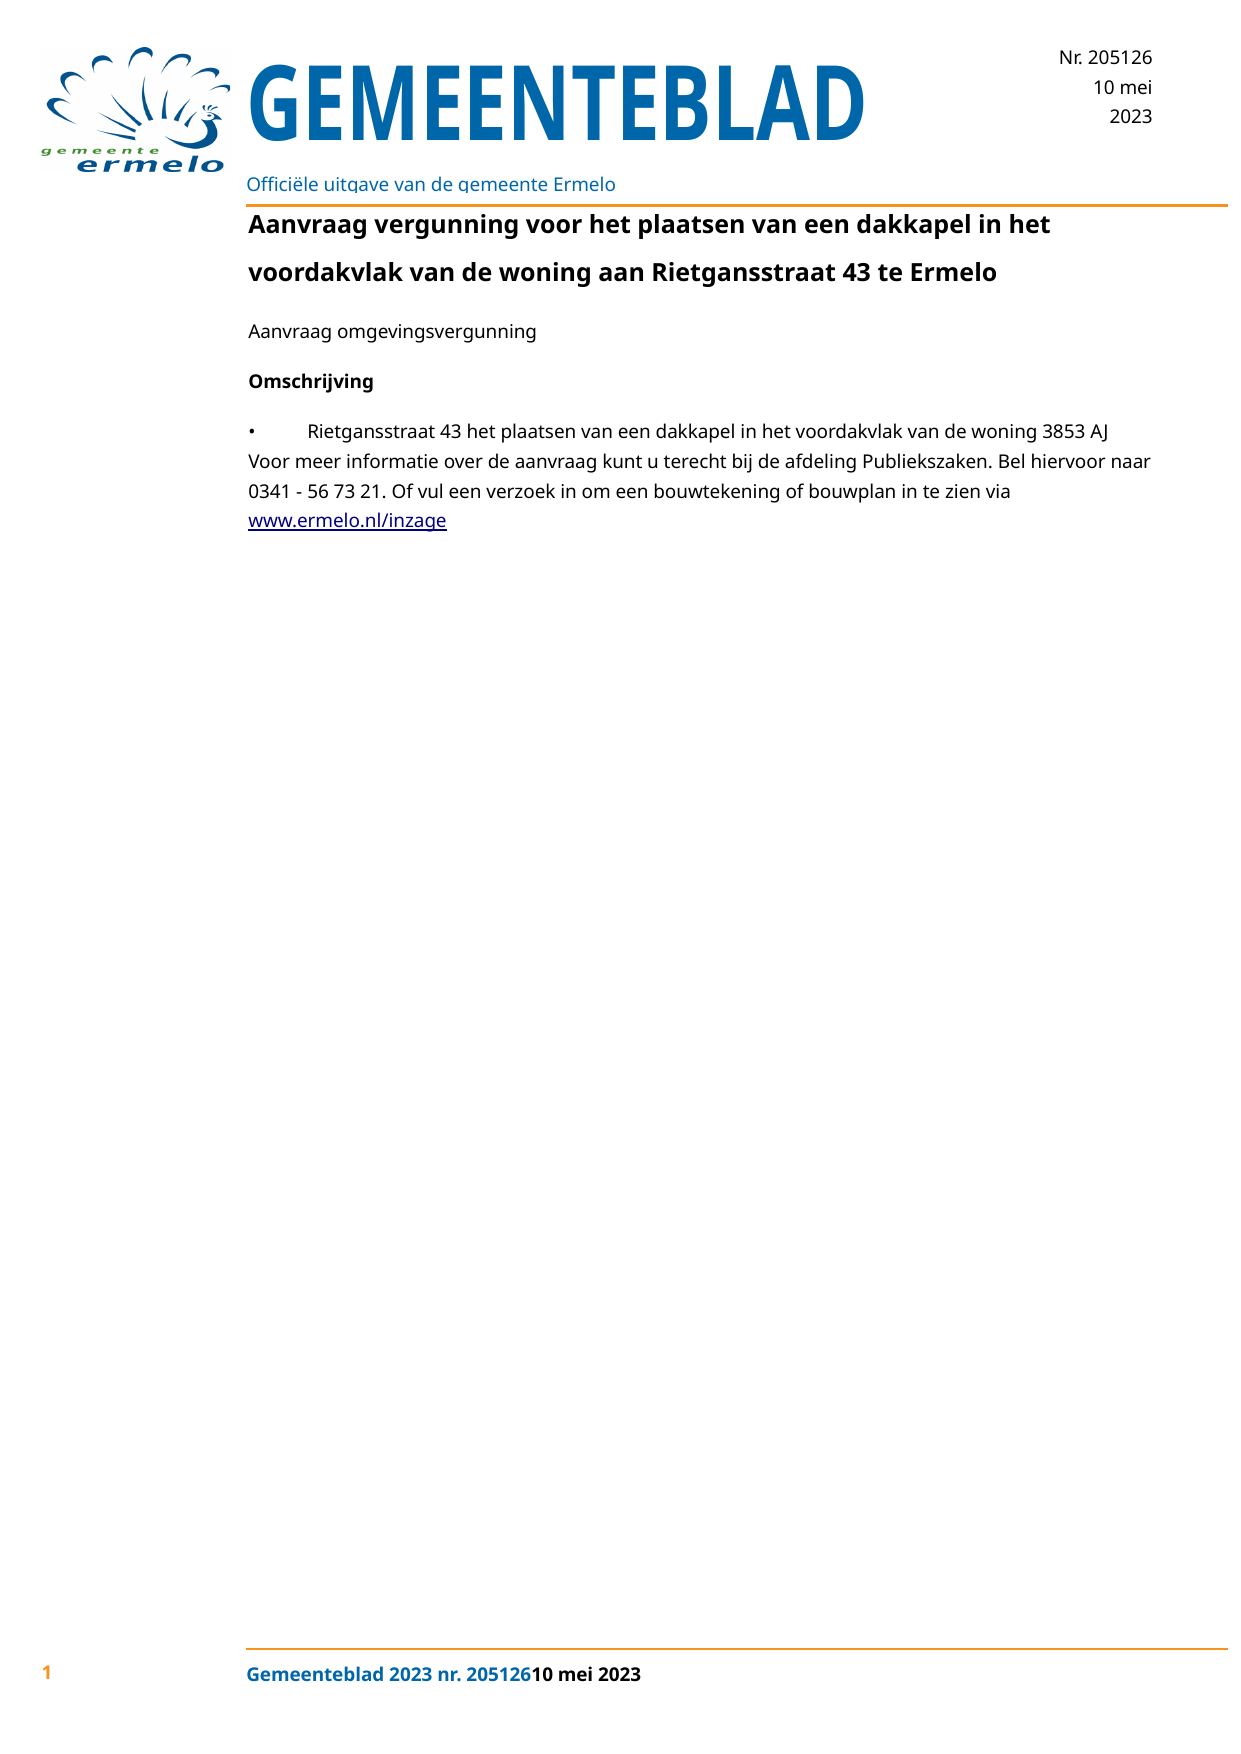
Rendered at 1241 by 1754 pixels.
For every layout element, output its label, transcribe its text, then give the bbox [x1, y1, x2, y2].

text Omschrijving [248, 368, 1152, 394]
text Aanvraag vergunning voor het plaatsen van een dakkapel in het voordakvlak van de woning aan Rietgansstraat 43 te Ermelo [248, 207, 1152, 288]
text Aanvraag omgevingsvergunning [248, 318, 1152, 344]
picture [41, 47, 231, 172]
list Rietgansstraat 43 het plaatsen van een dakkapel in het voordakvlak van de woning 3853 AJ [248, 419, 1152, 444]
text Voor meer informatie over de aanvraag kunt u terecht bij de afdeling Publiekszaken. Bel hiervoor naar 0341 - 56 73 21. Of vul een verzoek in om een bouwtekening of bouwplan in te zien via www.ermelo.nl/inzage [248, 448, 1152, 533]
